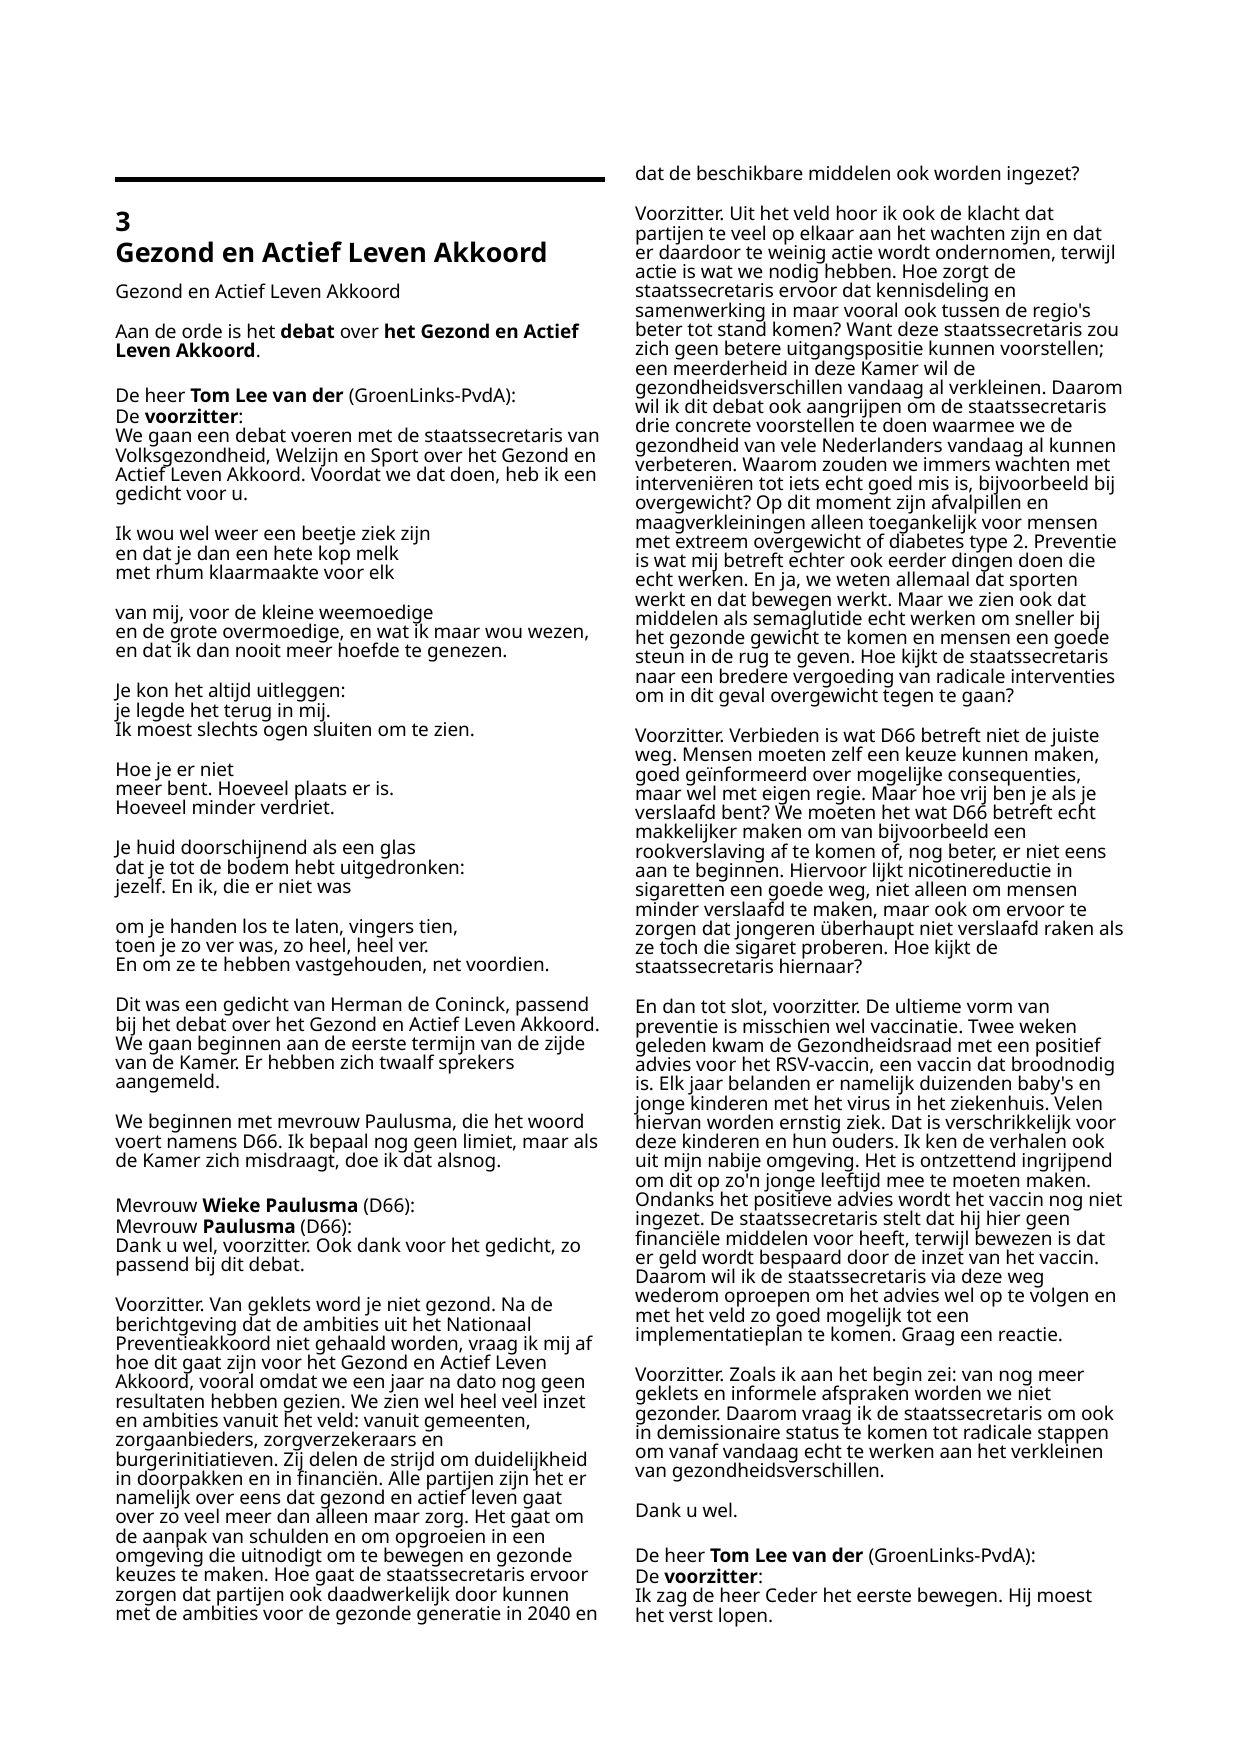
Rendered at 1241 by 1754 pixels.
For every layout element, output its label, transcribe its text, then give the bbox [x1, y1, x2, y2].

text Ik zag de heer Ceder het eerste bewegen. Hij moest het verst lopen. [635, 1587, 1125, 1626]
text meer bent. Hoeveel plaats er is. [115, 780, 605, 799]
text Je kon het altijd uitleggen: [115, 682, 605, 702]
text Gezond en Actief Leven Akkoord [115, 239, 605, 283]
text Voorzitter. Zoals ik aan het begin zei: van nog meer geklets en informele afspraken worden we niet gezonder. Daarom vraag ik de staatssecretaris om ook in demissionaire status te komen tot radicale stappen om vanaf vandaag echt te werken aan het verkleinen van gezondheidsverschillen. [635, 1366, 1125, 1482]
text 3 [115, 203, 605, 239]
text en dat je dan een hete kop melk [115, 544, 605, 564]
text Ik wou wel weer een beetje ziek zijn [115, 525, 605, 544]
text en de grote overmoedige, en wat ik maar wou wezen, [115, 623, 605, 642]
text dat de beschikbare middelen ook worden ingezet? [635, 165, 1125, 184]
text En om ze te hebben vastgehouden, net voordien. [115, 956, 605, 976]
text Voorzitter. Uit het veld hoor ik ook de klacht dat partijen te veel op elkaar aan het wachten zijn en dat er daardoor te weinig actie wordt ondernomen, terwijl actie is wat we nodig hebben. Hoe zorgt de staatssecretaris ervoor dat kennisdeling en samenwerking in maar vooral ook tussen de regio's beter tot stand komen? Want deze staatssecretaris zou zich geen betere uitgangspositie kunnen voorstellen; een meerderheid in deze Kamer wil de gezondheidsverschillen vandaag al verkleinen. Daarom wil ik dit debat ook aangrijpen om de staatssecretaris drie concrete voorstellen te doen waarmee we de gezondheid van vele Nederlanders vandaag al kunnen verbeteren. Waarom zouden we immers wachten met interveniëren tot iets echt goed mis is, bijvoorbeeld bij overgewicht? Op dit moment zijn afvalpillen en maagverkleiningen alleen toegankelijk voor mensen met extreem overgewicht of diabetes type 2. Preventie is wat mij betreft echter ook eerder dingen doen die echt werken. En ja, we weten allemaal dat sporten werkt en dat bewegen werkt. Maar we zien ook dat middelen als semaglutide echt werken om sneller bij het gezonde gewicht te komen en mensen een goede steun in de rug te geven. Hoe kijkt de staatssecretaris naar een bredere vergoeding van radicale interventies om in dit geval overgewicht tegen te gaan? [635, 205, 1125, 706]
text Mevrouw Wieke Paulusma (D66): [115, 1192, 605, 1218]
text van mij, voor de kleine weemoedige [115, 604, 605, 623]
text Dank u wel. [635, 1502, 1125, 1522]
text Ik moest slechts ogen sluiten om te zien. [115, 721, 605, 740]
text De heer Tom Lee van der (GroenLinks-PvdA): [115, 382, 605, 408]
text Je huid doorschijnend als een glas [115, 839, 605, 859]
text Voorzitter. Van geklets word je niet gezond. Na de berichtgeving dat de ambities uit het Nationaal Preventieakkoord niet gehaald worden, vraag ik mij af hoe dit gaat zijn voor het Gezond en Actief Leven Akkoord, vooral omdat we een jaar na dato nog geen resultaten hebben gezien. We zien wel heel veel inzet en ambities vanuit het veld: vanuit gemeenten, zorgaanbieders, zorgverzekeraars en burgerinitiatieven. Zij delen de strijd om duidelijkheid in doorpakken en in financiën. Alle partijen zijn het er namelijk over eens dat gezond en actief leven gaat over zo veel meer dan alleen maar zorg. Het gaat om de aanpak van schulden en om opgroeien in een omgeving die uitnodigt om te bewegen en gezonde keuzes te maken. Hoe gaat de staatssecretaris ervoor zorgen dat partijen ook daadwerkelijk door kunnen met de ambities voor de gezonde generatie in 2040 en [115, 1296, 605, 1624]
text Hoeveel minder verdriet. [115, 799, 605, 819]
text met rhum klaarmaakte voor elk [115, 564, 605, 583]
text En dan tot slot, voorzitter. De ultieme vorm van preventie is misschien wel vaccinatie. Twee weken geleden kwam de Gezondheidsraad met een positief advies voor het RSV-vaccin, een vaccin dat broodnodig is. Elk jaar belanden er namelijk duizenden baby's en jonge kinderen met het virus in het ziekenhuis. Velen hiervan worden ernstig ziek. Dat is verschrikkelijk voor deze kinderen en hun ouders. Ik ken de verhalen ook uit mijn nabije omgeving. Het is ontzettend ingrijpend om dit op zo'n jonge leeftijd mee te moeten maken. Ondanks het positieve advies wordt het vaccin nog niet ingezet. De staatssecretaris stelt dat hij hier geen financiële middelen voor heeft, terwijl bewezen is dat er geld wordt bespaard door de inzet van het vaccin. Daarom wil ik de staatssecretaris via deze weg wederom oproepen om het advies wel op te volgen en met het veld zo goed mogelijk tot een implementatieplan te komen. Graag een reactie. [635, 998, 1125, 1345]
text je legde het terug in mij. [115, 702, 605, 721]
text Aan de orde is het debat over het Gezond en Actief Leven Akkoord. [115, 323, 605, 362]
text Dank u wel, voorzitter. Ook dank voor het gedicht, zo passend bij dit debat. [115, 1237, 605, 1276]
text We beginnen met mevrouw Paulusma, die het woord voert namens D66. Ik bepaal nog geen limiet, maar als de Kamer zich misdraagt, doe ik dat alsnog. [115, 1113, 605, 1171]
text om je handen los te laten, vingers tien, [115, 918, 605, 937]
text jezelf. En ik, die er niet was [115, 878, 605, 897]
text toen je zo ver was, zo heel, heel ver. [115, 937, 605, 956]
text We gaan een debat voeren met de staatssecretaris van Volksgezondheid, Welzijn en Sport over het Gezond en Actief Leven Akkoord. Voordat we dat doen, heb ik een gedicht voor u. [115, 427, 605, 504]
text en dat ik dan nooit meer hoefde te genezen. [115, 642, 605, 662]
text Mevrouw Paulusma (D66): [115, 1218, 605, 1237]
text dat je tot de bodem hebt uitgedronken: [115, 859, 605, 878]
text Dit was een gedicht van Herman de Coninck, passend bij het debat over het Gezond en Actief Leven Akkoord. We gaan beginnen aan de eerste termijn van de zijde van de Kamer. Er hebben zich twaalf sprekers aangemeld. [115, 996, 605, 1093]
text De voorzitter: [115, 408, 605, 427]
text De heer Tom Lee van der (GroenLinks-PvdA): [635, 1542, 1125, 1568]
text De voorzitter: [635, 1568, 1125, 1587]
text Voorzitter. Verbieden is wat D66 betreft niet de juiste weg. Mensen moeten zelf een keuze kunnen maken, goed geïnformeerd over mogelijke consequenties, maar wel met eigen regie. Maar hoe vrij ben je als je verslaafd bent? We moeten het wat D66 betreft echt makkelijker maken om van bijvoorbeeld een rookverslaving af te komen of, nog beter, er niet eens aan te beginnen. Hiervoor lijkt nicotinereductie in sigaretten een goede weg, niet alleen om mensen minder verslaafd te maken, maar ook om ervoor te zorgen dat jongeren überhaupt niet verslaafd raken als ze toch die sigaret proberen. Hoe kijkt de staatssecretaris hiernaar? [635, 727, 1125, 978]
text Hoe je er niet [115, 761, 605, 780]
text Gezond en Actief Leven Akkoord [115, 283, 605, 302]
